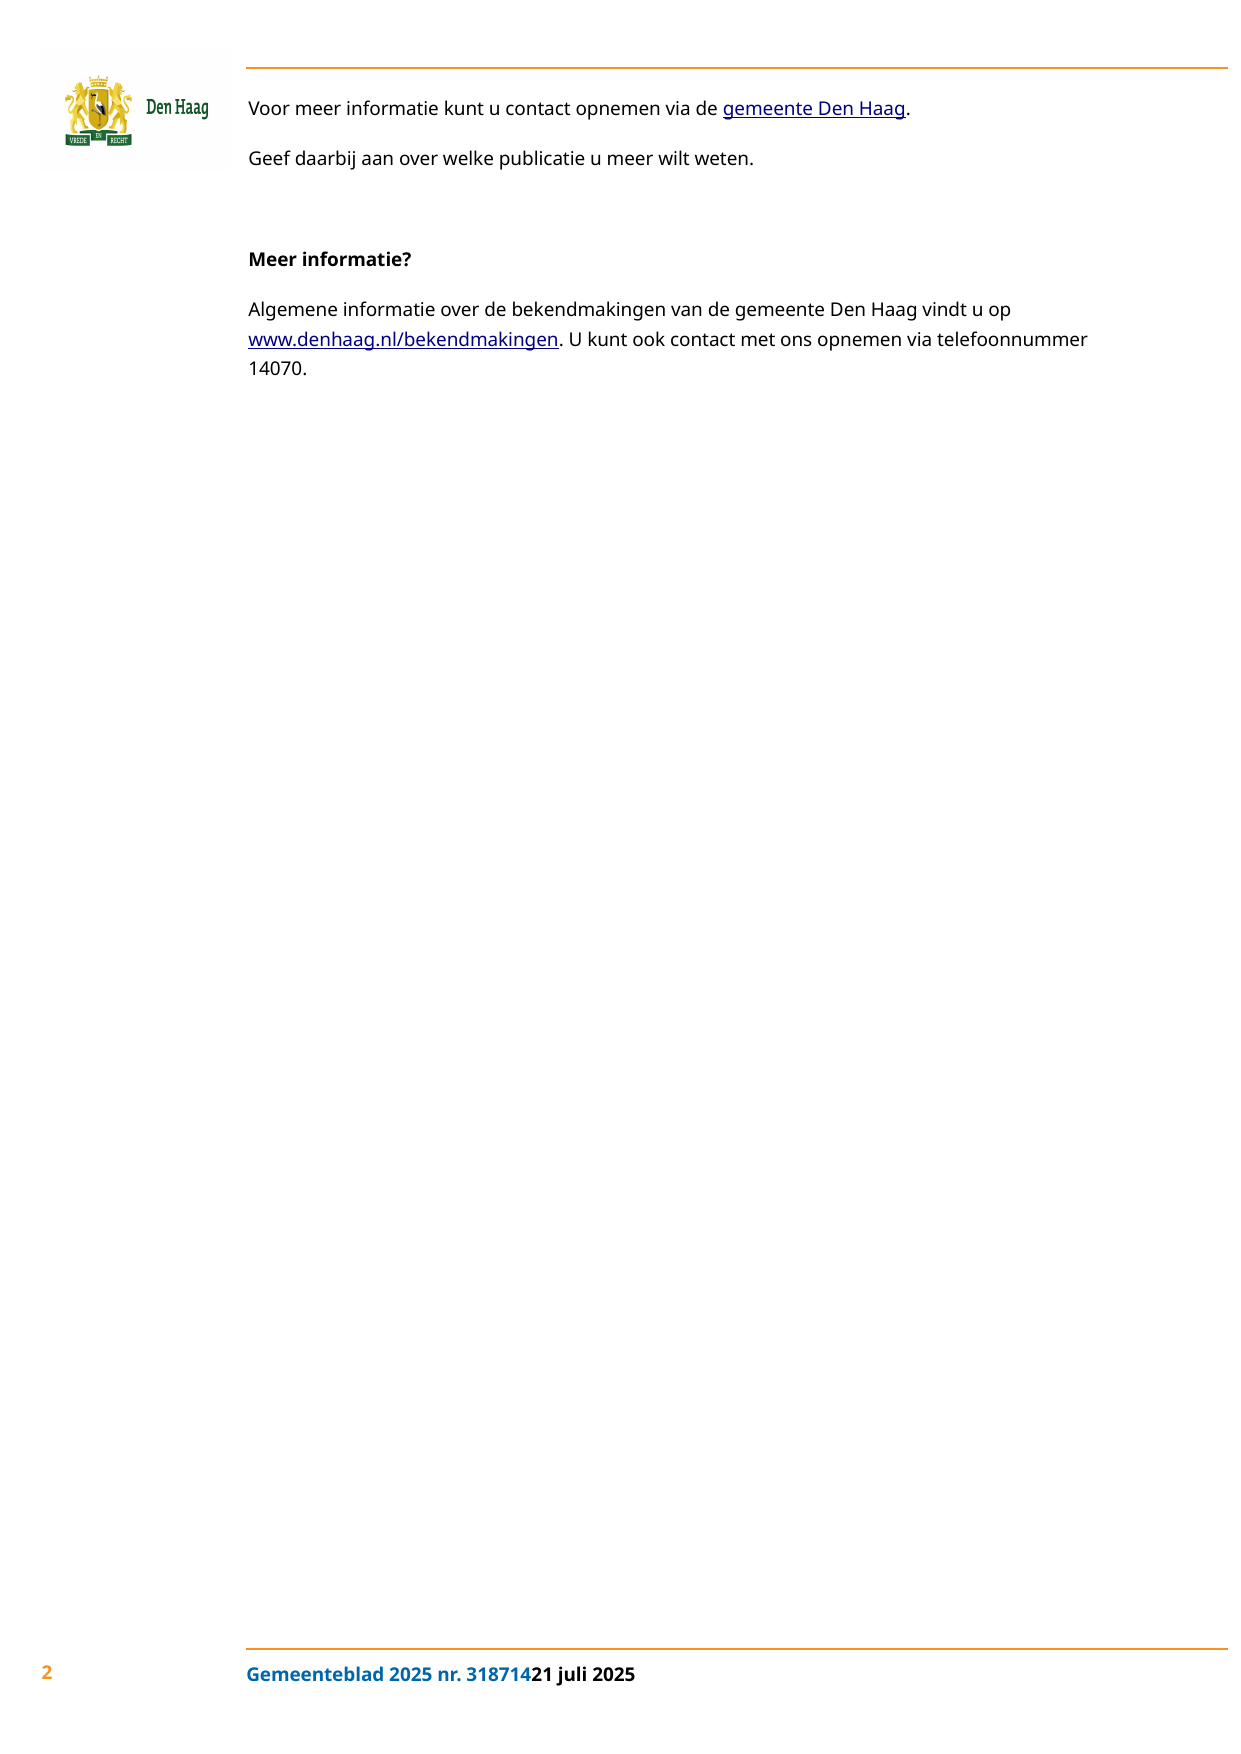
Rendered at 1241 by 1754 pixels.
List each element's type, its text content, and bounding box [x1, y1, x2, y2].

text Geef daarbij aan over welke publicatie u meer wilt weten. [248, 145, 1152, 171]
picture [41, 47, 231, 172]
text Voor meer informatie kunt u contact opnemen via de gemeente Den Haag. [248, 95, 1152, 121]
text Meer informatie? [248, 246, 1152, 272]
text Algemene informatie over de bekendmakingen van de gemeente Den Haag vindt u op www.denhaag.nl/bekendmakingen. U kunt ook contact met ons opnemen via telefoonnummer 14070. [248, 296, 1152, 381]
